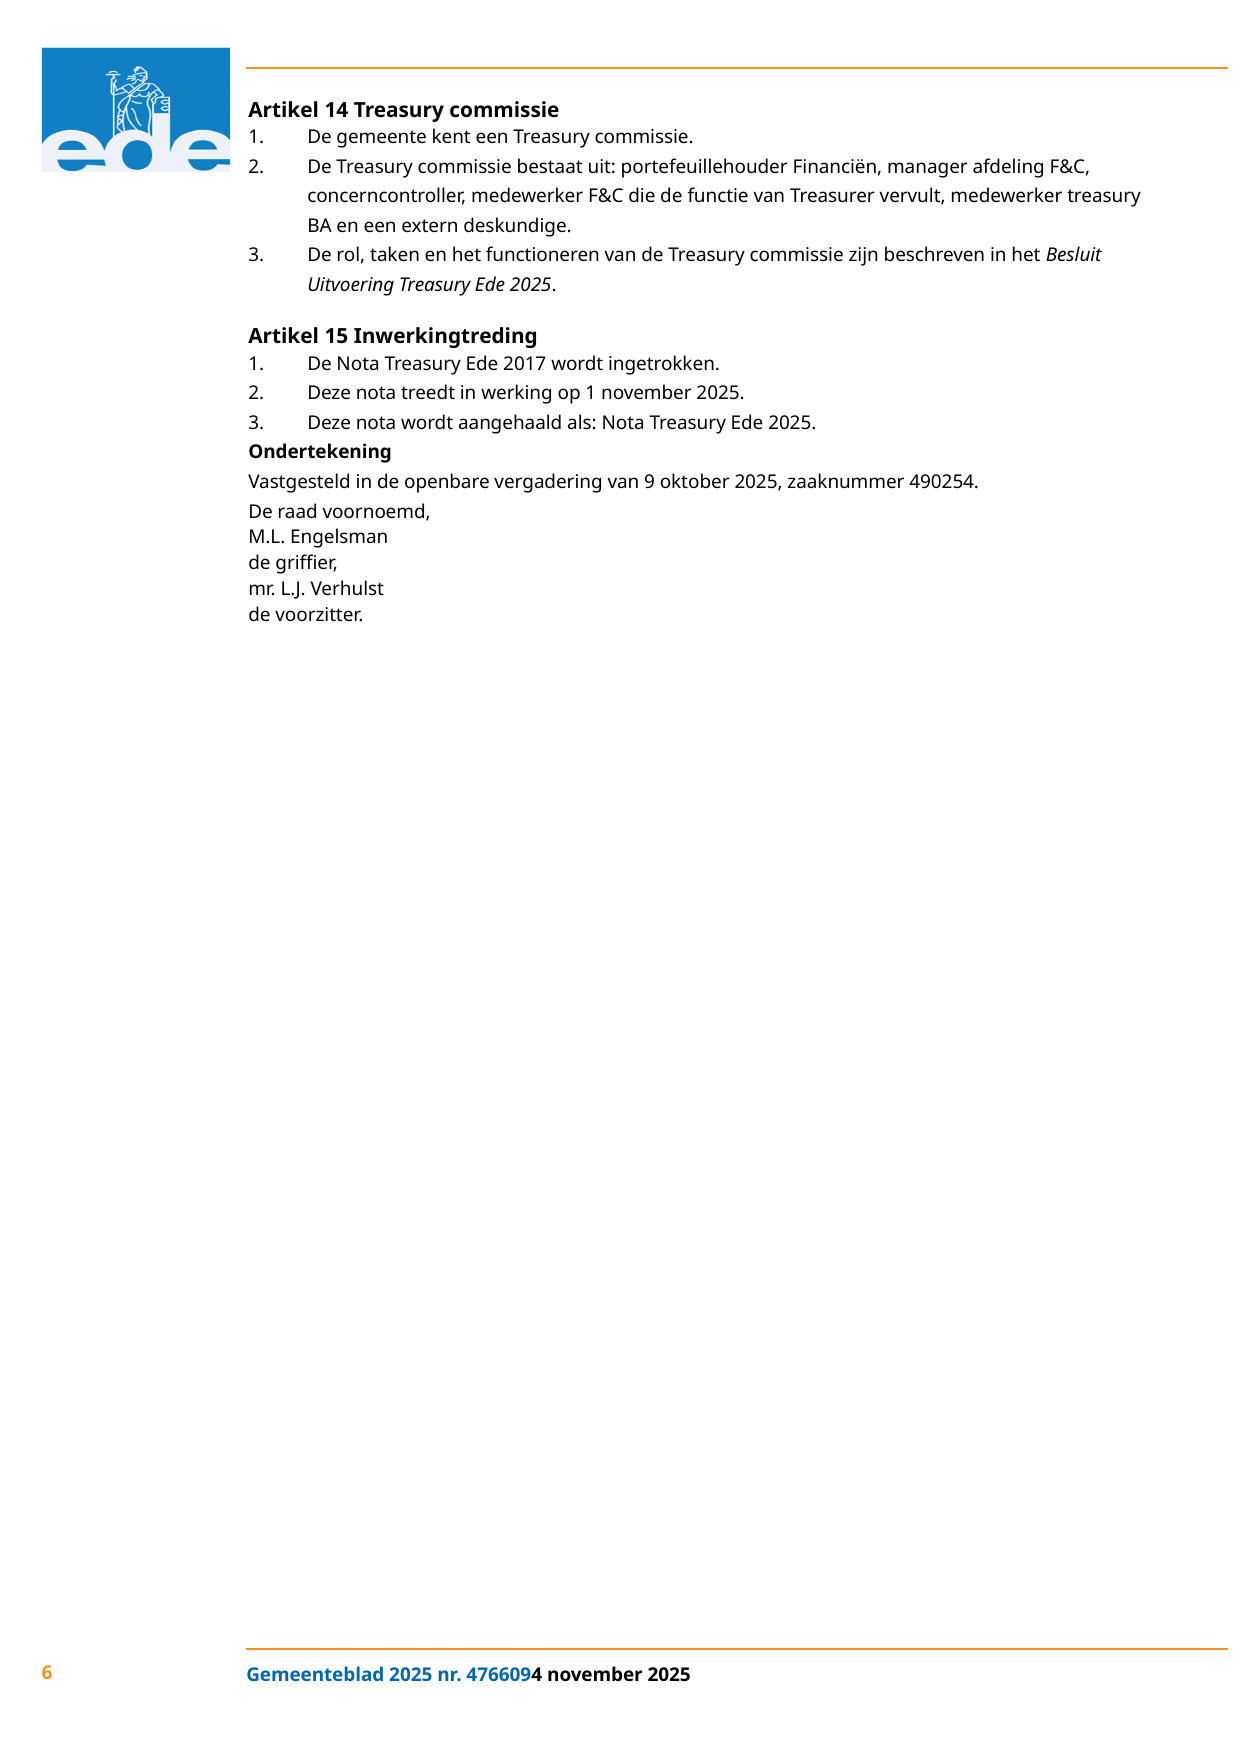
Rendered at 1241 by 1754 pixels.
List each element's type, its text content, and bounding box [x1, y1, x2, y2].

text Vastgesteld in de openbare vergadering van 9 oktober 2025, zaaknummer 490254. [248, 468, 1152, 494]
list De gemeente kent een Treasury commissie. [248, 123, 1152, 149]
text Artikel 14 Treasury commissie [248, 95, 1152, 123]
list De Nota Treasury Ede 2017 wordt ingetrokken. [248, 350, 1152, 376]
text de griffier, [248, 549, 1152, 575]
text De raad voornoemd, [248, 498, 1152, 524]
text Ondertekening [248, 439, 1152, 464]
list Deze nota wordt aangehaald als: Nota Treasury Ede 2025. [248, 409, 1152, 435]
list Deze nota treedt in werking op 1 november 2025. [248, 379, 1152, 405]
picture [41, 47, 231, 172]
text mr. L.J. Verhulst [248, 575, 1152, 601]
text Artikel 15 Inwerkingtreding [248, 322, 1152, 350]
text M.L. Engelsman [248, 524, 1152, 549]
list De rol, taken en het functioneren van de Treasury commissie zijn beschreven in het Besluit Uitvoering Treasury Ede 2025. [248, 242, 1152, 297]
list De Treasury commissie bestaat uit: portefeuillehouder Financiën, manager afdeling F&C, concerncontroller, medewerker F&C die de functie van Treasurer vervult, medewerker treasury BA en een extern deskundige. [248, 153, 1152, 238]
text de voorzitter. [248, 601, 1152, 627]
